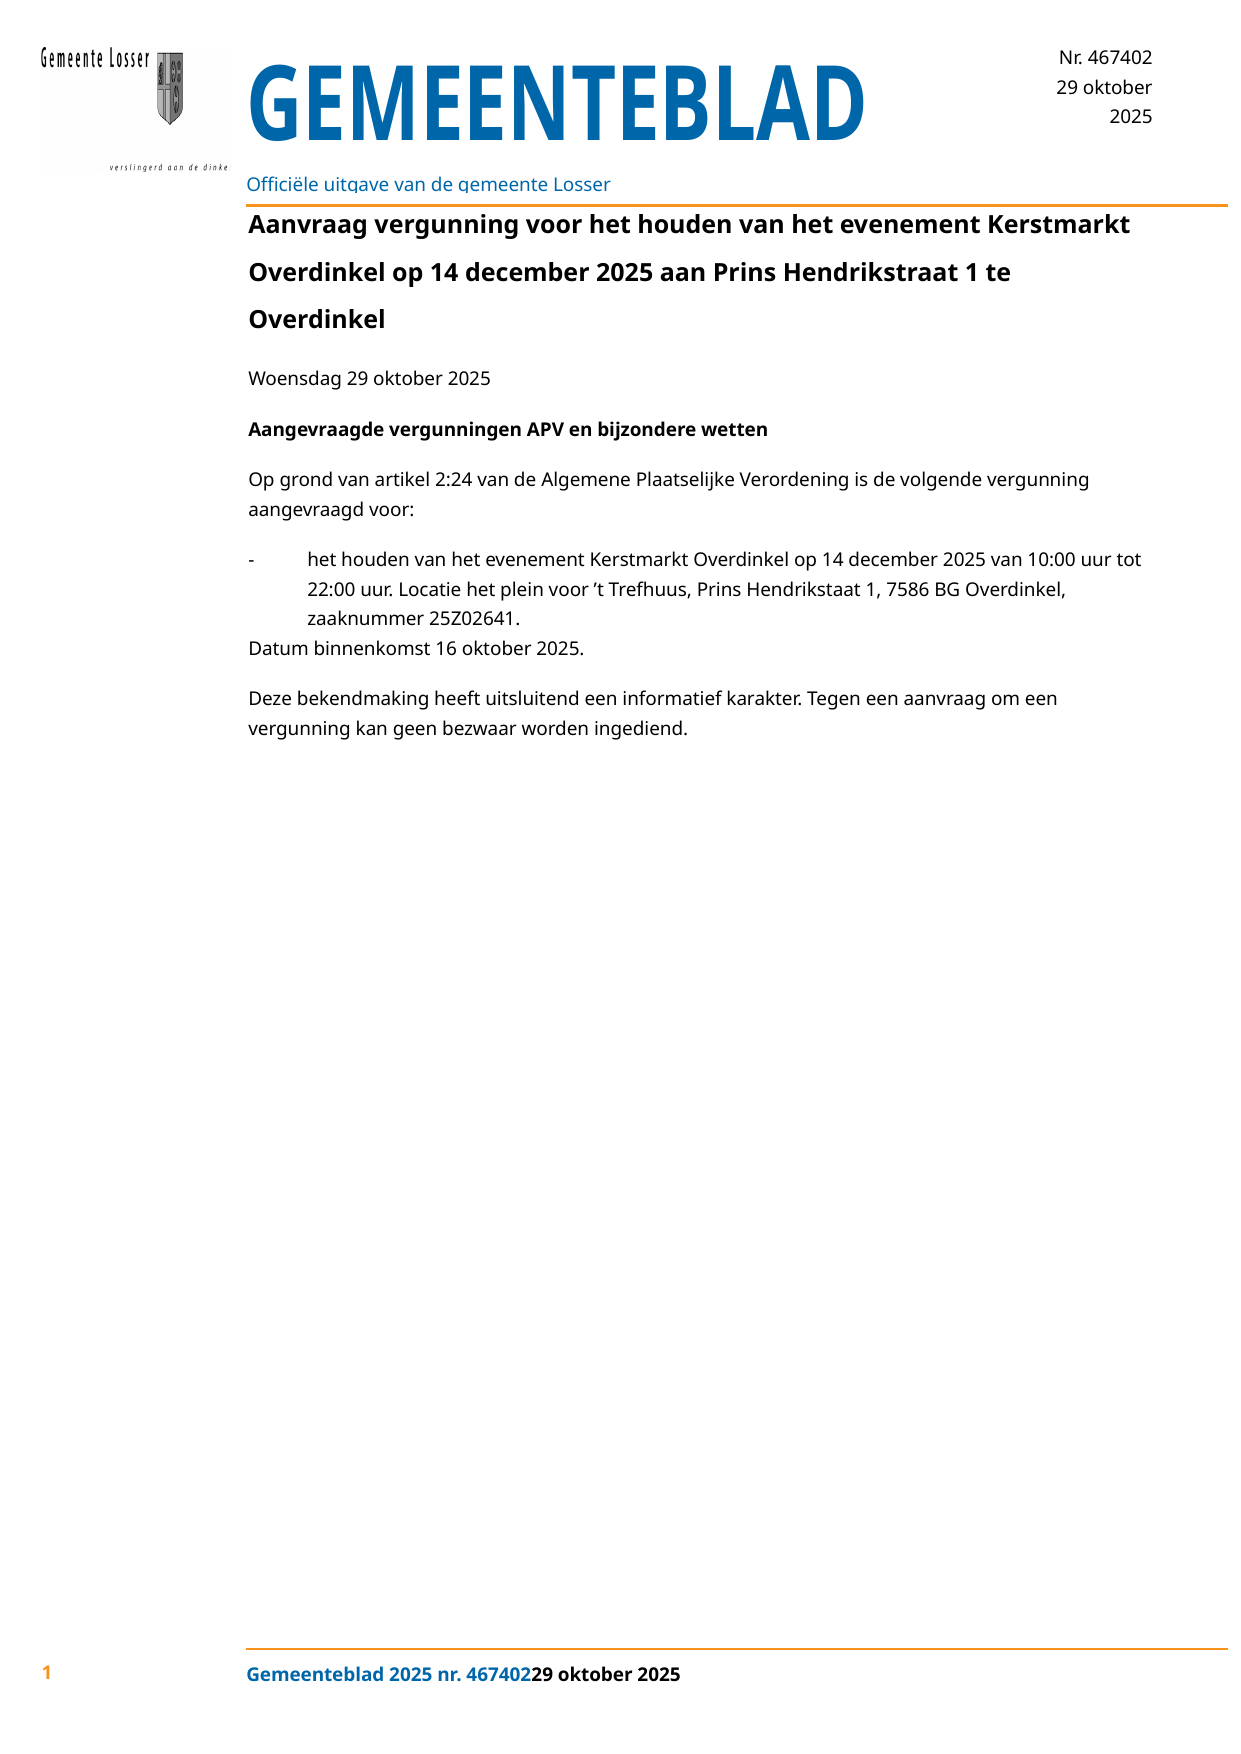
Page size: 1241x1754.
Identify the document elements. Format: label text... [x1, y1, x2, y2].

text Datum binnenkomst 16 oktober 2025. [248, 635, 1152, 661]
picture [41, 47, 231, 172]
text Woensdag 29 oktober 2025 [248, 366, 1152, 391]
text Aanvraag vergunning voor het houden van het evenement Kerstmarkt Overdinkel op 14 december 2025 aan Prins Hendrikstraat 1 te Overdinkel [248, 207, 1152, 336]
text Op grond van artikel 2:24 van de Algemene Plaatselijke Verordening is de volgende vergunning aangevraagd voor: [248, 466, 1152, 522]
text Aangevraagde vergunningen APV en bijzondere wetten [248, 416, 1152, 442]
list het houden van het evenement Kerstmarkt Overdinkel op 14 december 2025 van 10:00 uur tot 22:00 uur. Locatie het plein voor ’t Trefhuus, Prins Hendrikstaat 1, 7586 BG Overdinkel, zaaknummer 25Z02641. [248, 546, 1152, 631]
text Deze bekendmaking heeft uitsluitend een informatief karakter. Tegen een aanvraag om een vergunning kan geen bezwaar worden ingediend. [248, 686, 1152, 741]
